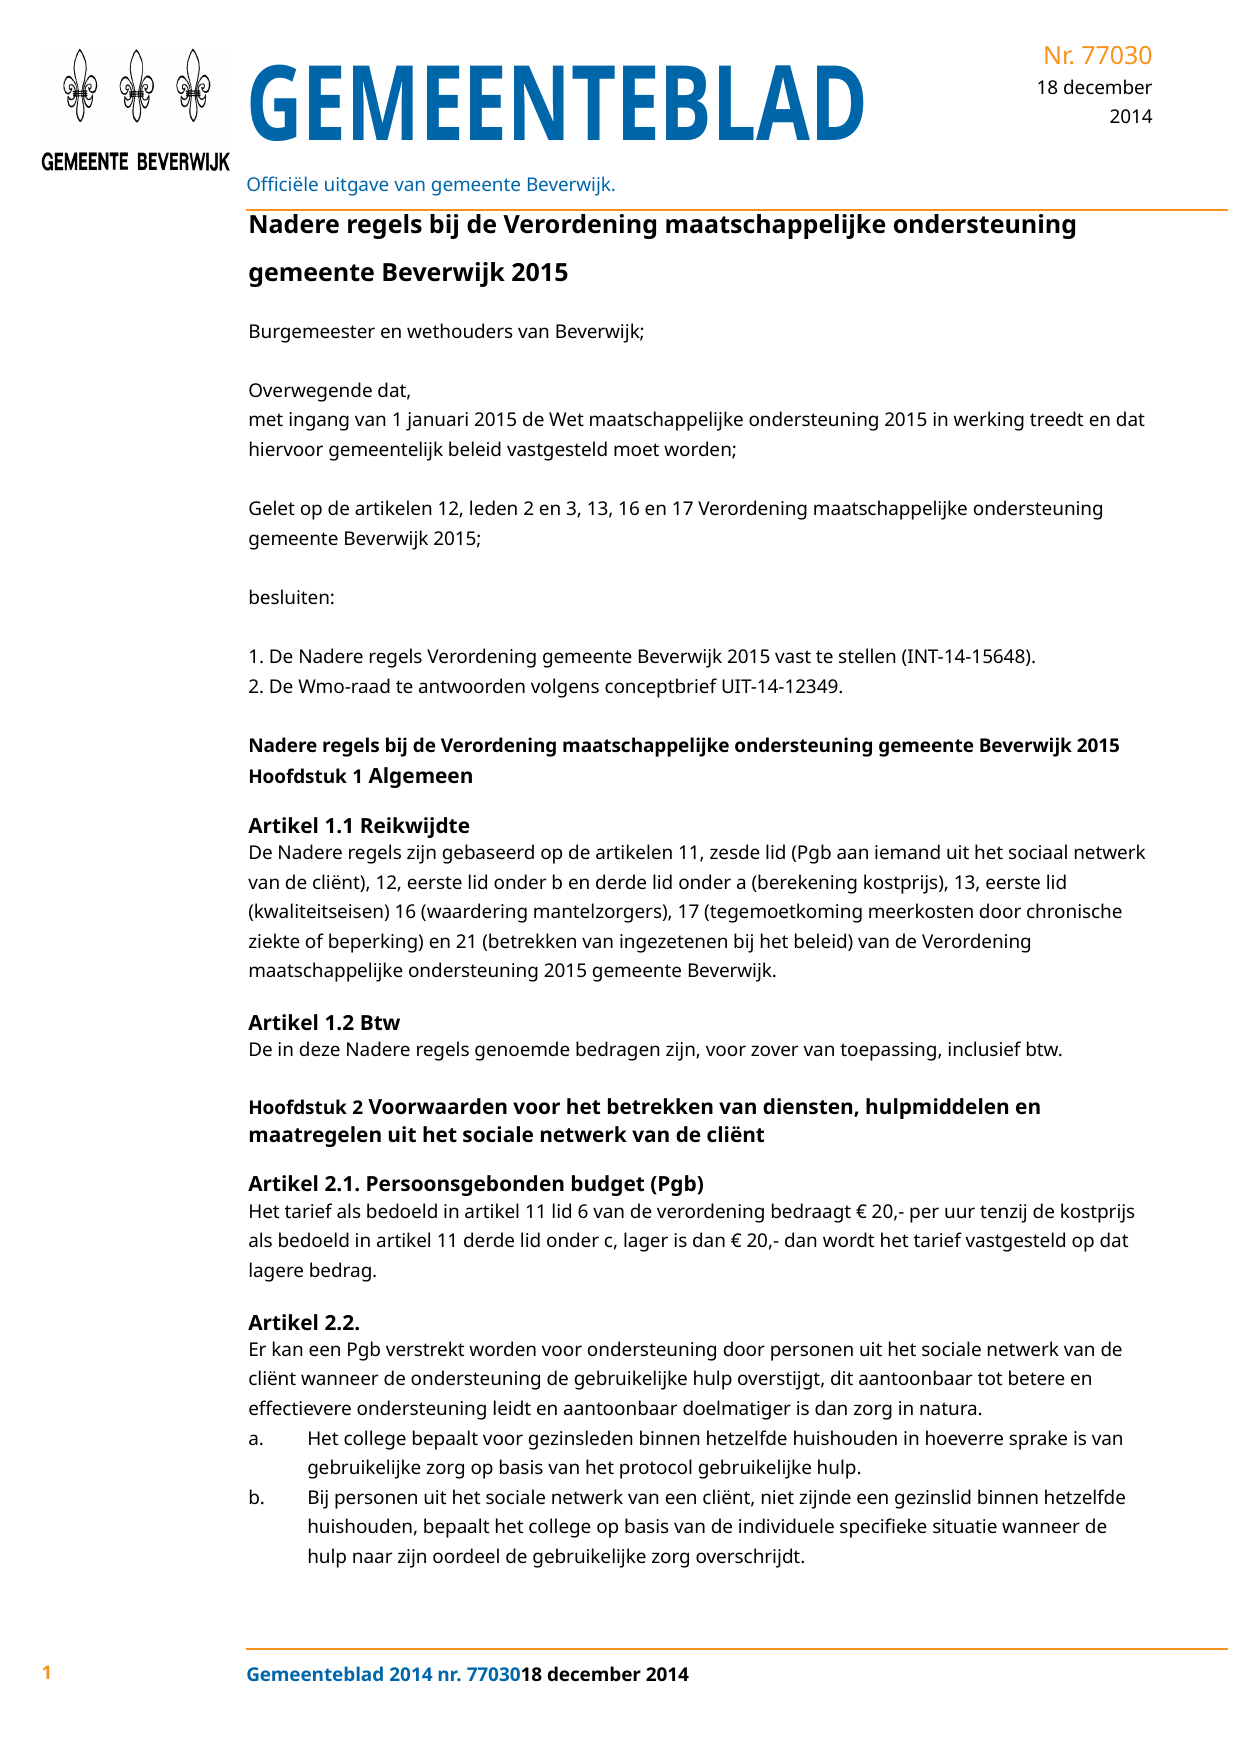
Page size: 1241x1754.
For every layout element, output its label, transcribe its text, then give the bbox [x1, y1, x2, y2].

text Nadere regels bij de Verordening maatschappelijke ondersteuning gemeente Beverwijk 2015 [248, 211, 1152, 288]
text Hoofdstuk 2 Voorwaarden voor het betrekken van diensten, hulpmiddelen en maatregelen uit het sociale netwerk van de cliënt [248, 1092, 1152, 1149]
list Het college bepaalt voor gezinsleden binnen hetzelfde huishouden in hoeverre sprake is van gebruikelijke zorg op basis van het protocol gebruikelijke hulp. [248, 1425, 1152, 1480]
text Gelet op de artikelen 12, leden 2 en 3, 13, 16 en 17 Verordening maatschappelijke ondersteuning gemeente Beverwijk 2015; [248, 495, 1152, 551]
text Artikel 2.1. Persoonsgebonden budget (Pgb) [248, 1169, 1152, 1198]
text Nadere regels bij de Verordening maatschappelijke ondersteuning gemeente Beverwijk 2015 [248, 732, 1152, 758]
text 1. De Nadere regels Verordening gemeente Beverwijk 2015 vast te stellen (INT-14-15648). [248, 643, 1152, 669]
text 2. De Wmo-raad te antwoorden volgens conceptbrief UIT-14-12349. [248, 673, 1152, 699]
text Hoofdstuk 1 Algemeen [248, 762, 1152, 790]
text Er kan een Pgb verstrekt worden voor ondersteuning door personen uit het sociale netwerk van de cliënt wanneer de ondersteuning de gebruikelijke hulp overstijgt, dit aantoonbaar tot betere en effectievere ondersteuning leidt en aantoonbaar doelmatiger is dan zorg in natura. [248, 1336, 1152, 1421]
text De Nadere regels zijn gebaseerd op de artikelen 11, zesde lid (Pgb aan iemand uit het sociaal netwerk van de cliënt), 12, eerste lid onder b en derde lid onder a (berekening kostprijs), 13, eerste lid (kwaliteitseisen) 16 (waardering mantelzorgers), 17 (tegemoetkoming meerkosten door chronische ziekte of beperking) en 21 (betrekken van ingezetenen bij het beleid) van de Verordening maatschappelijke ondersteuning 2015 gemeente Beverwijk. [248, 839, 1152, 983]
text Burgemeester en wethouders van Beverwijk; [248, 318, 1152, 344]
text Overwegende dat, [248, 377, 1152, 403]
picture [41, 47, 231, 172]
text Het tarief als bedoeld in artikel 11 lid 6 van de verordening bedraagt € 20,- per uur tenzij de kostprijs als bedoeld in artikel 11 derde lid onder c, lager is dan € 20,- dan wordt het tarief vastgesteld op dat lagere bedrag. [248, 1198, 1152, 1283]
text Artikel 1.1 Reikwijdte [248, 811, 1152, 839]
text De in deze Nadere regels genoemde bedragen zijn, voor zover van toepassing, inclusief btw. [248, 1037, 1152, 1062]
list Bij personen uit het sociale netwerk van een cliënt, niet zijnde een gezinslid binnen hetzelfde huishouden, bepaalt het college op basis van de individuele specifieke situatie wanneer de hulp naar zijn oordeel de gebruikelijke zorg overschrijdt. [248, 1484, 1152, 1569]
text Artikel 1.2 Btw [248, 1008, 1152, 1037]
text besluiten: [248, 584, 1152, 610]
text Artikel 2.2. [248, 1308, 1152, 1336]
text met ingang van 1 januari 2015 de Wet maatschappelijke ondersteuning 2015 in werking treedt en dat hiervoor gemeentelijk beleid vastgesteld moet worden; [248, 407, 1152, 462]
